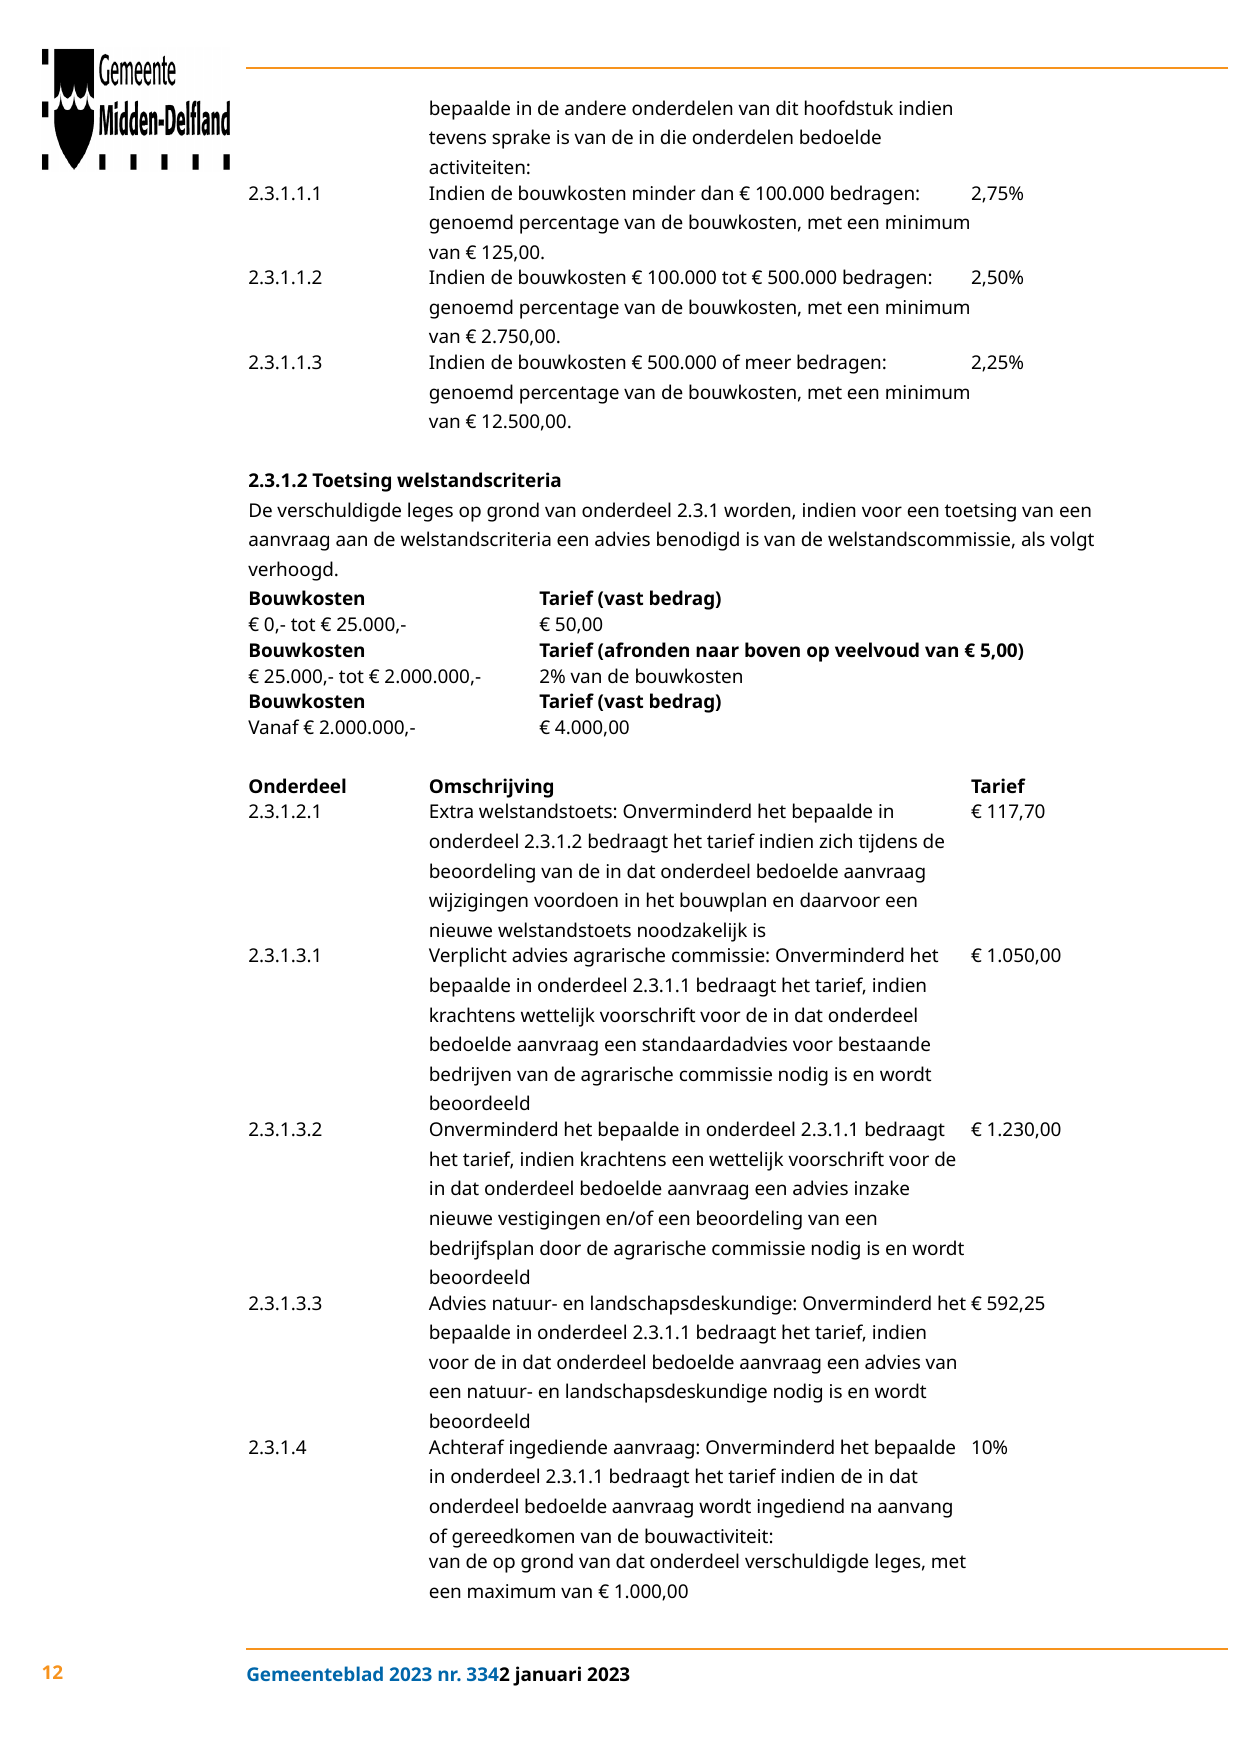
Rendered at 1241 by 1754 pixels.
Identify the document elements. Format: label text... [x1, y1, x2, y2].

table_cell Indien de bouwkosten minder dan € 100.000 bedragen: genoemd percentage van de bouwkosten, met een minimum van € 125,00. [429, 180, 971, 264]
table_cell Onverminderd het bepaalde in onderdeel 2.3.1.1 bedraagt het tarief, indien krachtens een wettelijk voorschrift voor de in dat onderdeel bedoelde aanvraag een advies inzake nieuwe vestigingen en/of een beoordeling van een bedrijfsplan door de agrarische commissie nodig is en wordt beoordeeld [429, 1116, 971, 1290]
table_cell Indien de bouwkosten € 100.000 tot € 500.000 bedragen: genoemd percentage van de bouwkosten, met een minimum van € 2.750,00. [429, 265, 971, 349]
table_cell 2.3.1.4 [248, 1434, 429, 1548]
table_cell € 4.000,00 [539, 714, 1152, 740]
table_cell € 1.050,00 [971, 943, 1152, 1116]
table_cell [971, 95, 1152, 180]
table_header Bouwkosten [248, 586, 539, 611]
table_header Tarief (vast bedrag) [539, 586, 1152, 611]
text 2.3.1.2 Toetsing welstandscriteria [248, 467, 1152, 493]
table_cell 2.3.1.1.2 [248, 265, 429, 349]
table_cell Advies natuur- en landschapsdeskundige: Onverminderd het bepaalde in onderdeel 2.3.1.1 bedraagt het tarief, indien voor de in dat onderdeel bedoelde aanvraag een advies van een natuur- en landschapsdeskundige nodig is en wordt beoordeeld [429, 1290, 971, 1434]
table_cell € 117,70 [971, 799, 1152, 943]
table_header Onderdeel [248, 773, 429, 799]
table_cell € 592,25 [971, 1290, 1152, 1434]
table_cell [248, 95, 429, 180]
table_cell 2.3.1.3.3 [248, 1290, 429, 1434]
table_header Tarief [971, 773, 1152, 799]
table_cell 2,25% [971, 350, 1152, 434]
table_cell van de op grond van dat onderdeel verschuldigde leges, met een maximum van € 1.000,00 [429, 1549, 971, 1604]
table_cell Achteraf ingediende aanvraag: Onverminderd het bepaalde in onderdeel 2.3.1.1 bedraagt het tarief indien de in dat onderdeel bedoelde aanvraag wordt ingediend na aanvang of gereedkomen van de bouwactiviteit: [429, 1434, 971, 1548]
table_cell € 50,00 [539, 611, 1152, 637]
table_cell 10% [971, 1434, 1152, 1548]
table_cell € 25.000,- tot € 2.000.000,- [248, 663, 539, 688]
table_cell Verplicht advies agrarische commissie: Onverminderd het bepaalde in onderdeel 2.3.1.1 bedraagt het tarief, indien krachtens wettelijk voorschrift voor de in dat onderdeel bedoelde aanvraag een standaardadvies voor bestaande bedrijven van de agrarische commissie nodig is en wordt beoordeeld [429, 943, 971, 1116]
table_cell Extra welstandstoets: Onverminderd het bepaalde in onderdeel 2.3.1.2 bedraagt het tarief indien zich tijdens de beoordeling van de in dat onderdeel bedoelde aanvraag wijzigingen voordoen in het bouwplan en daarvoor een nieuwe welstandstoets noodzakelijk is [429, 799, 971, 943]
table_cell € 0,- tot € 25.000,- [248, 611, 539, 637]
table_cell Bouwkosten [248, 689, 539, 714]
table_cell 2,50% [971, 265, 1152, 349]
table_cell Vanaf € 2.000.000,- [248, 714, 539, 740]
table_cell 2,75% [971, 180, 1152, 264]
table_cell Bouwkosten [248, 637, 539, 663]
table_cell bepaalde in de andere onderdelen van dit hoofdstuk indien tevens sprake is van de in die onderdelen bedoelde activiteiten: [429, 95, 971, 180]
table_cell [248, 1549, 429, 1604]
table_cell Tarief (vast bedrag) [539, 689, 1152, 714]
picture [41, 47, 231, 172]
table_cell 2.3.1.2.1 [248, 799, 429, 943]
table_cell € 1.230,00 [971, 1116, 1152, 1290]
table_header Omschrijving [429, 773, 971, 799]
table_cell 2.3.1.3.2 [248, 1116, 429, 1290]
table_cell [971, 1549, 1152, 1604]
text De verschuldigde leges op grond van onderdeel 2.3.1 worden, indien voor een toetsing van een aanvraag aan de welstandscriteria een advies benodigd is van de welstandscommissie, als volgt verhoogd. [248, 497, 1152, 582]
table_cell 2.3.1.3.1 [248, 943, 429, 1116]
table_cell Indien de bouwkosten € 500.000 of meer bedragen: genoemd percentage van de bouwkosten, met een minimum van € 12.500,00. [429, 350, 971, 434]
table_cell 2.3.1.1.1 [248, 180, 429, 264]
table_cell 2.3.1.1.3 [248, 350, 429, 434]
table_cell 2% van de bouwkosten [539, 663, 1152, 688]
table_cell Tarief (afronden naar boven op veelvoud van € 5,00) [539, 637, 1152, 663]
